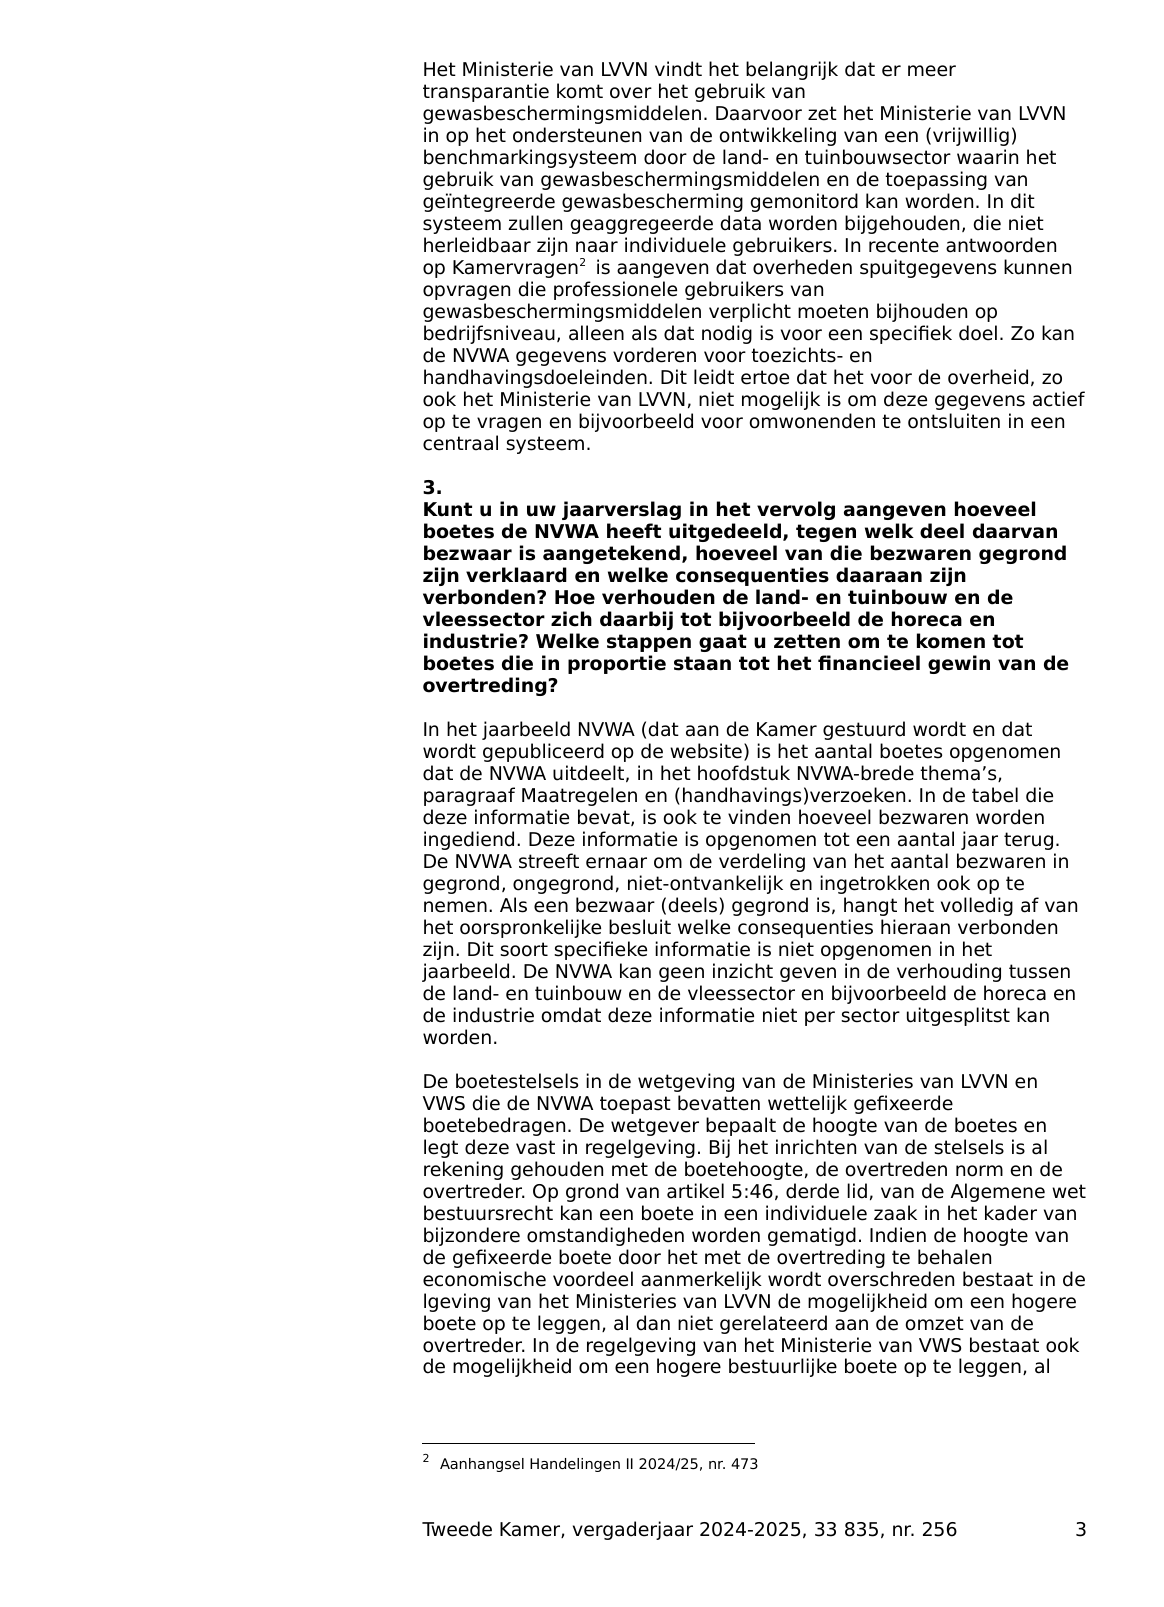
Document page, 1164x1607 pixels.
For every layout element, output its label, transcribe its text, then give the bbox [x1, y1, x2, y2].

text 3. [422, 477, 1087, 499]
text overtreding? [422, 675, 1087, 697]
text Kunt u in uw jaarverslag in het vervolg aangeven hoeveel boetes de NVWA heeft uitgedeeld, tegen welk deel daarvan bezwaar is aangetekend, hoeveel van die bezwaren gegrond zijn verklaard en welke consequenties daaraan zijn verbonden? Hoe verhouden de land- en tuinbouw en de vleessector zich daarbij tot bijvoorbeeld de horeca en industrie? Welke stappen gaat u zetten om te komen tot boetes die in proportie staan tot het financieel gewin van de [422, 499, 1087, 675]
text Het Ministerie van LVVN vindt het belangrijk dat er meer transparantie komt over het gebruik van gewasbeschermingsmiddelen. Daarvoor zet het Ministerie van LVVN in op het ondersteunen van de ontwikkeling van een (vrijwillig) benchmarkingsysteem door de land- en tuinbouwsector waarin het gebruik van gewasbeschermingsmiddelen en de toepassing van geïntegreerde gewasbescherming gemonitord kan worden. In dit systeem zullen geaggregeerde data worden bijgehouden, die niet herleidbaar zijn naar individuele gebruikers. In recente antwoorden op Kamervragen is aangeven dat overheden spuitgegevens kunnen opvragen die professionele gebruikers van gewasbeschermingsmiddelen verplicht moeten bijhouden op bedrijfsniveau, alleen als dat nodig is voor een specifiek doel. Zo kan de NVWA gegevens vorderen voor toezichts- en handhavingsdoeleinden. Dit leidt ertoe dat het voor de overheid, zo ook het Ministerie van LVVN, niet mogelijk is om deze gegevens actief op te vragen en bijvoorbeeld voor omwonenden te ontsluiten in een centraal systeem. [422, 59, 1087, 455]
text De boetestelsels in de wetgeving van de Ministeries van LVVN en VWS die de NVWA toepast bevatten wettelijk gefixeerde boetebedragen. De wetgever bepaalt de hoogte van de boetes en legt deze vast in regelgeving. Bij het inrichten van de stelsels is al rekening gehouden met de boetehoogte, de overtreden norm en de overtreder. Op grond van artikel 5:46, derde lid, van de Algemene wet bestuursrecht kan een boete in een individuele zaak in het kader van bijzondere omstandigheden worden gematigd. Indien de hoogte van de gefixeerde boete door het met de overtreding te behalen economische voordeel aanmerkelijk wordt overschreden bestaat in de lgeving van het Ministeries van LVVN de mogelijkheid om een hogere boete op te leggen, al dan niet gerelateerd aan de omzet van de overtreder. In de regelgeving van het Ministerie van VWS bestaat ook de mogelijkheid om een hogere bestuurlijke boete op te leggen, al [422, 1071, 1087, 1378]
text In het jaarbeeld NVWA (dat aan de Kamer gestuurd wordt en dat wordt gepubliceerd op de website) is het aantal boetes opgenomen dat de NVWA uitdeelt, in het hoofdstuk NVWA-brede thema’s, paragraaf Maatregelen en (handhavings)verzoeken. In de tabel die deze informatie bevat, is ook te vinden hoeveel bezwaren worden ingediend. Deze informatie is opgenomen tot een aantal jaar terug. De NVWA streeft ernaar om de verdeling van het aantal bezwaren in gegrond, ongegrond, niet-ontvankelijk en ingetrokken ook op te nemen. Als een bezwaar (deels) gegrond is, hangt het volledig af van het oorspronkelijke besluit welke consequenties hieraan verbonden zijn. Dit soort specifieke informatie is niet opgenomen in het jaarbeeld. De NVWA kan geen inzicht geven in de verhouding tussen de land- en tuinbouw en de vleessector en bijvoorbeeld de horeca en de industrie omdat deze informatie niet per sector uitgesplitst kan worden. [422, 719, 1087, 1048]
text Aanhangsel Handelingen II 2024/25, nr. 473 [422, 1452, 1087, 1474]
